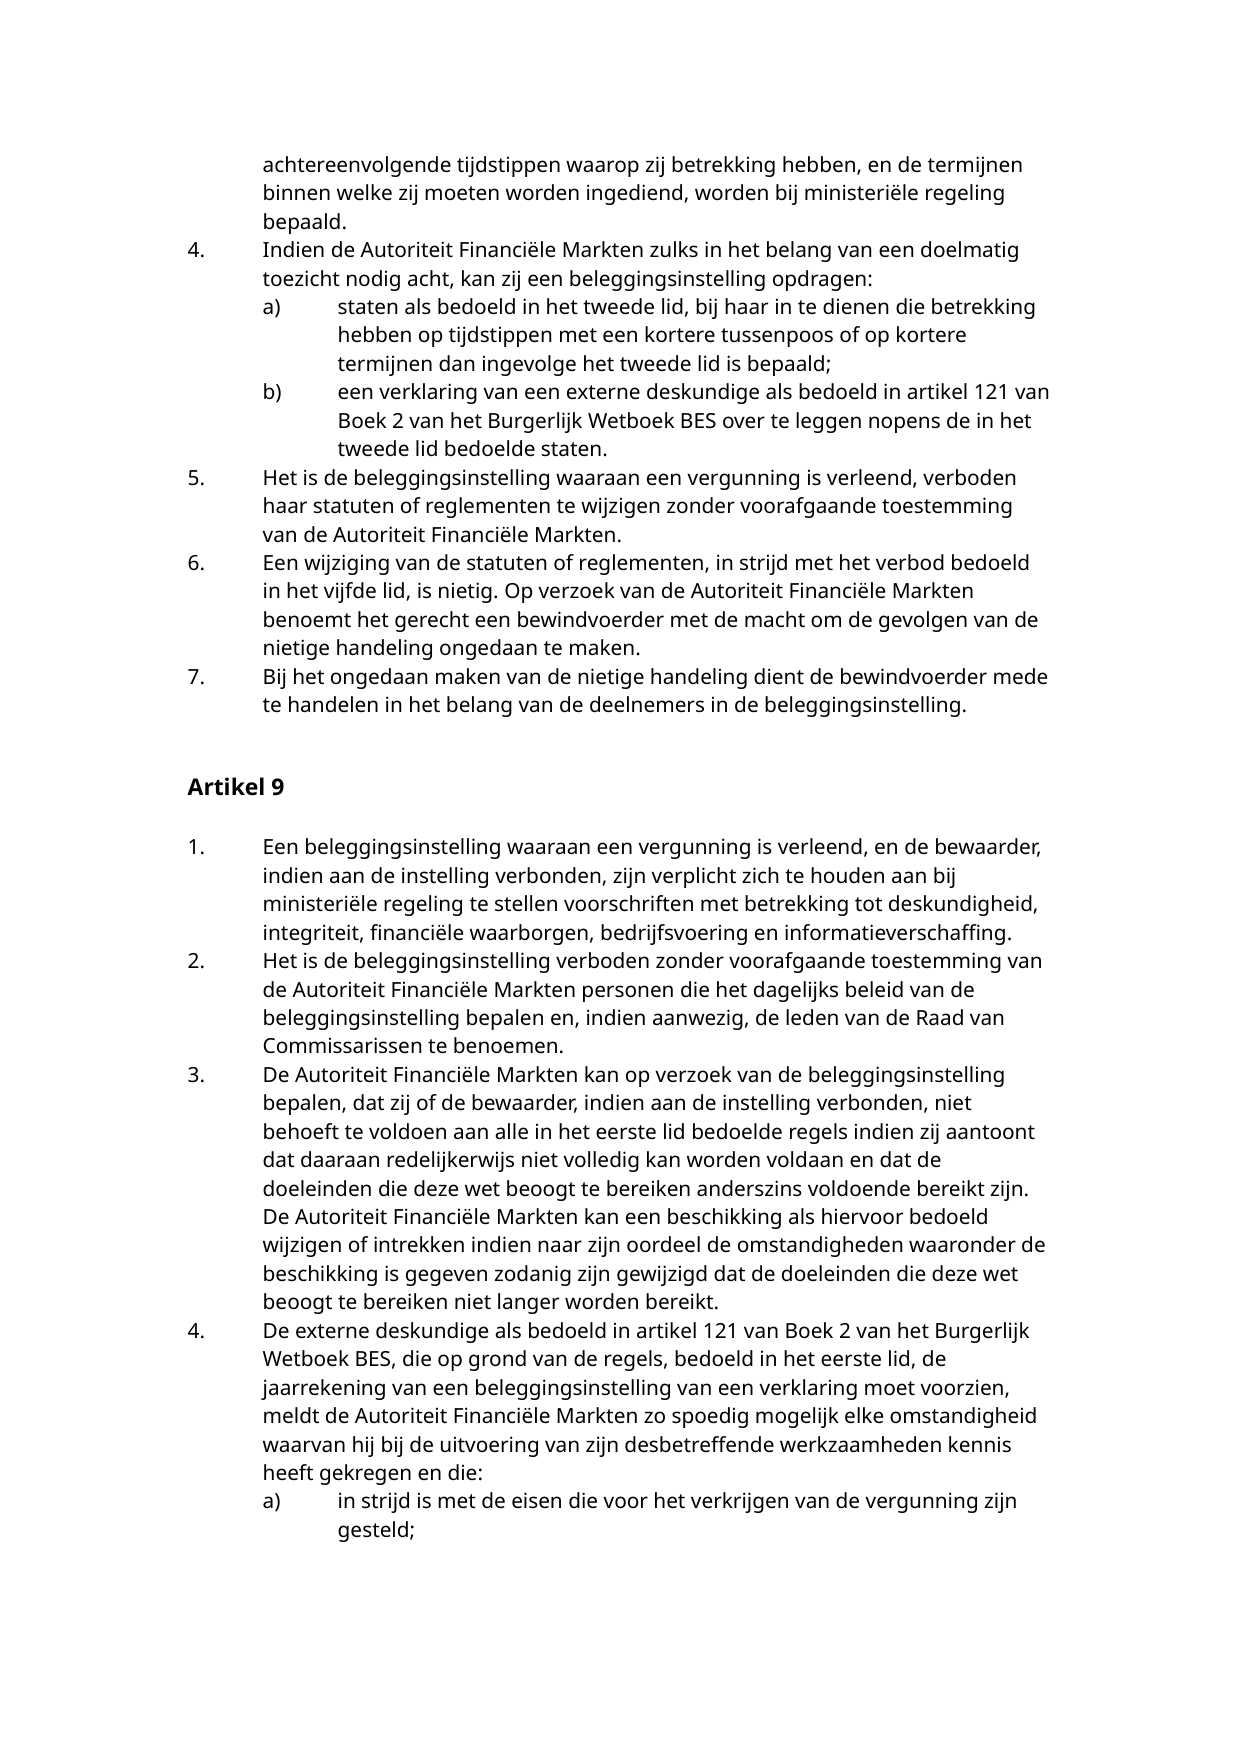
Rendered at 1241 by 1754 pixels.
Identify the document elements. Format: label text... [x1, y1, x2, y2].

list achtereenvolgende tijdstippen waarop zij betrekking hebben, en de termijnen binnen welke zij moeten worden ingediend, worden bij ministeriële regeling bepaald. [187, 150, 1053, 235]
list Indien de Autoriteit Financiële Markten zulks in het belang van een doelmatig toezicht nodig acht, kan zij een beleggingsinstelling opdragen: [187, 235, 1053, 292]
list staten als bedoeld in het tweede lid, bij haar in te dienen die betrekking hebben op tijdstippen met een kortere tussenpoos of op kortere termijnen dan ingevolge het tweede lid is bepaald; [262, 292, 1053, 377]
list Een wijziging van de statuten of reglementen, in strijd met het verbod bedoeld in het vijfde lid, is nietig. Op verzoek van de Autoriteit Financiële Markten benoemt het gerecht een bewindvoerder met de macht om de gevolgen van de nietige handeling ongedaan te maken. [187, 548, 1053, 662]
list Een beleggingsinstelling waaraan een vergunning is verleend, en de bewaarder, indien aan de instelling verbonden, zijn verplicht zich te houden aan bij ministeriële regeling te stellen voorschriften met betrekking tot deskundigheid, integriteit, financiële waarborgen, bedrijfsvoering en informatieverschaffing. [187, 832, 1053, 946]
list Bij het ongedaan maken van de nietige handeling dient de bewindvoerder mede te handelen in het belang van de deelnemers in de beleggingsinstelling. [187, 662, 1053, 719]
list Het is de beleggingsinstelling verboden zonder voorafgaande toestemming van de Autoriteit Financiële Markten personen die het dagelijks beleid van de beleggingsinstelling bepalen en, indien aanwezig, de leden van de Raad van Commissarissen te benoemen. [187, 946, 1053, 1060]
list een verklaring van een externe deskundige als bedoeld in artikel 121 van Boek 2 van het Burgerlijk Wetboek BES over te leggen nopens de in het tweede lid bedoelde staten. [262, 377, 1053, 463]
subtitle Artikel 9 [187, 771, 1053, 802]
list De externe deskundige als bedoeld in artikel 121 van Boek 2 van het Burgerlijk Wetboek BES, die op grond van de regels, bedoeld in het eerste lid, de jaarrekening van een beleggingsinstelling van een verklaring moet voorzien, meldt de Autoriteit Financiële Markten zo spoedig mogelijk elke omstandigheid waarvan hij bij de uitvoering van zijn desbetreffende werkzaamheden kennis heeft gekregen en die: [187, 1316, 1053, 1487]
list Het is de beleggingsinstelling waaraan een vergunning is verleend, verboden haar statuten of reglementen te wijzigen zonder voorafgaande toestemming van de Autoriteit Financiële Markten. [187, 463, 1053, 548]
list in strijd is met de eisen die voor het verkrijgen van de vergunning zijn gesteld; [262, 1487, 1053, 1543]
list De Autoriteit Financiële Markten kan op verzoek van de beleggingsinstelling bepalen, dat zij of de bewaarder, indien aan de instelling verbonden, niet behoeft te voldoen aan alle in het eerste lid bedoelde regels indien zij aantoont dat daaraan redelijkerwijs niet volledig kan worden voldaan en dat de doeleinden die deze wet beoogt te bereiken anderszins voldoende bereikt zijn. De Autoriteit Financiële Markten kan een beschikking als hiervoor bedoeld wijzigen of intrekken indien naar zijn oordeel de omstandigheden waaronder de beschikking is gegeven zodanig zijn gewijzigd dat de doeleinden die deze wet beoogt te bereiken niet langer worden bereikt. [187, 1060, 1053, 1316]
